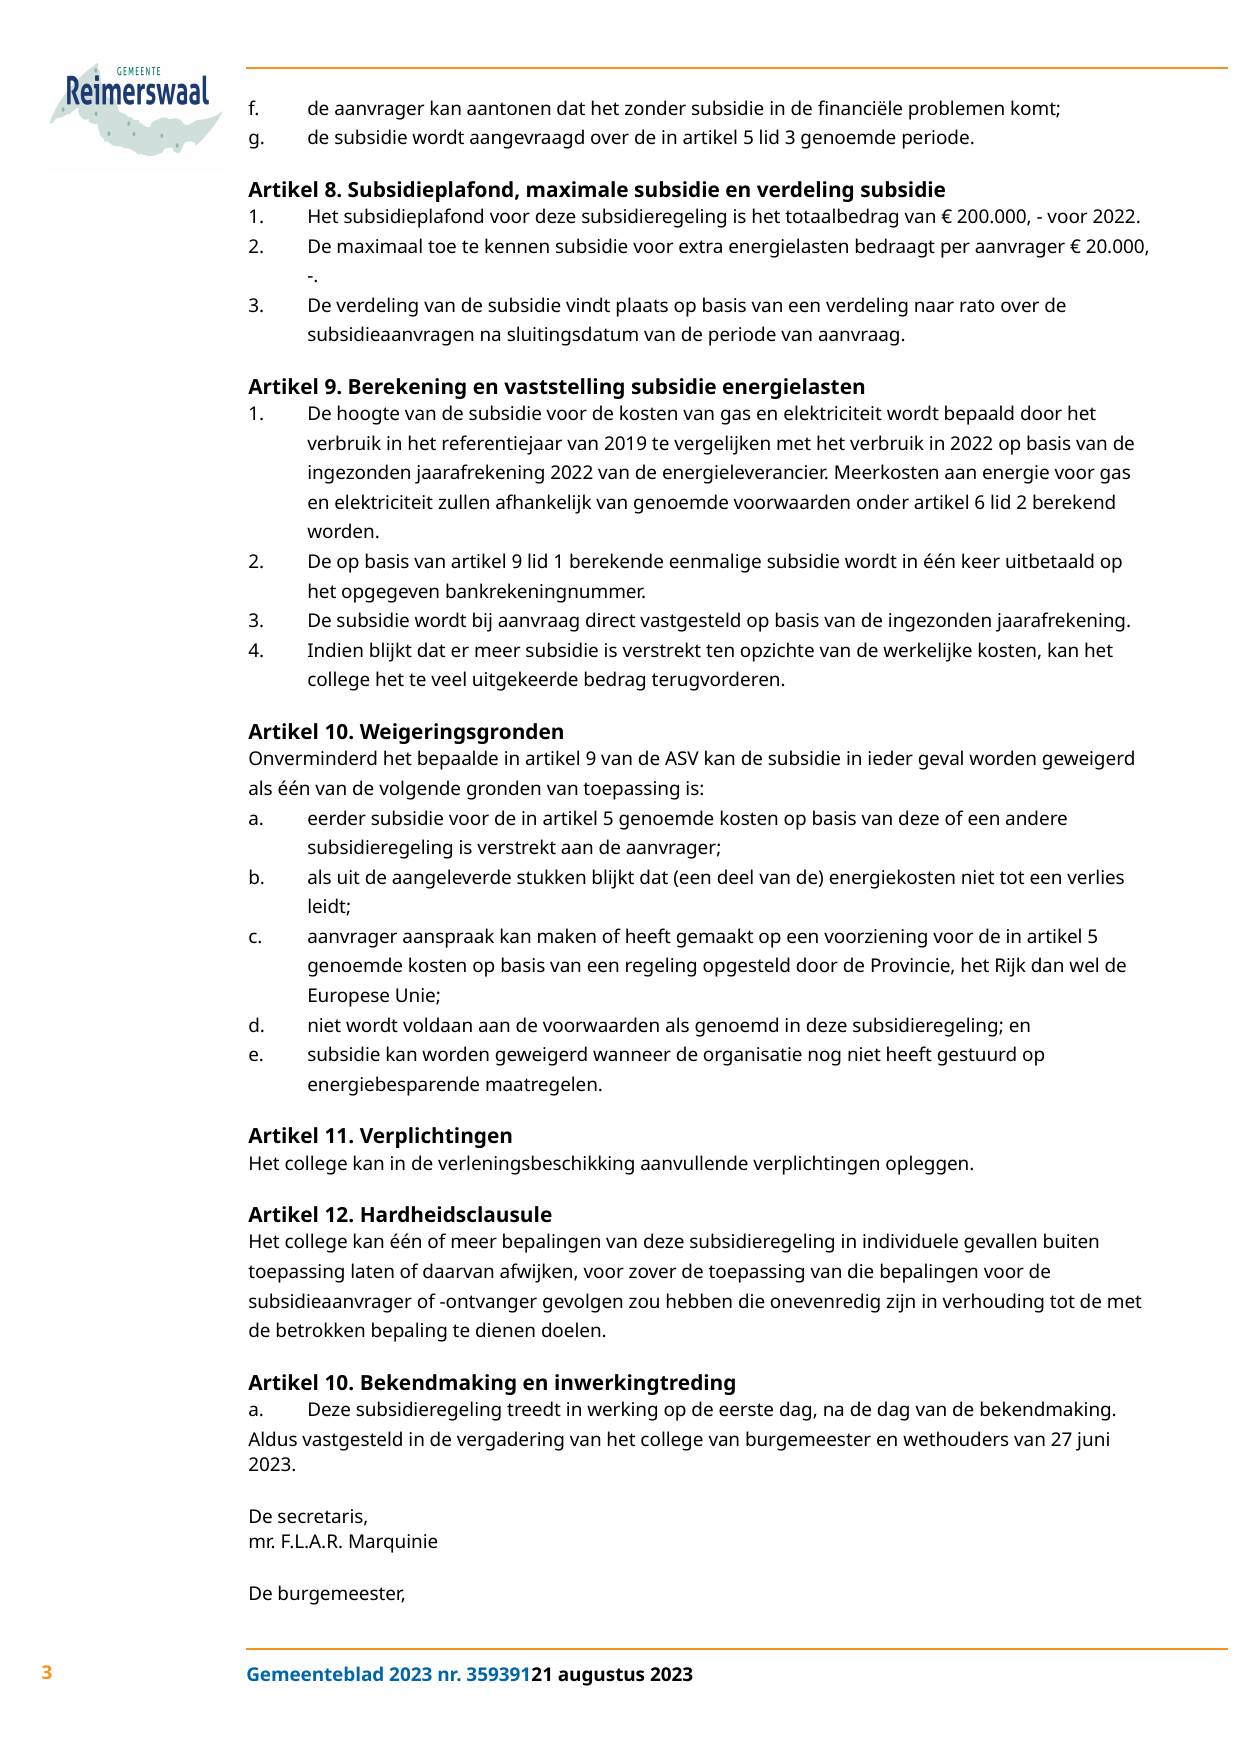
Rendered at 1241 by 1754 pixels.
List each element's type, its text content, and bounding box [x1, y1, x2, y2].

text Artikel 8. Subsidieplafond, maximale subsidie en verdeling subsidie [248, 175, 1152, 203]
text De secretaris, [248, 1503, 1152, 1529]
text Aldus vastgesteld in de vergadering van het college van burgemeester en wethouders van 27 juni 2023. [248, 1426, 1152, 1477]
list De subsidie wordt bij aanvraag direct vastgesteld op basis van de ingezonden jaarafrekening. [248, 607, 1152, 633]
list eerder subsidie voor de in artikel 5 genoemde kosten op basis van deze of een andere subsidieregeling is verstrekt aan de aanvrager; [248, 805, 1152, 860]
text De burgemeester, [248, 1580, 1152, 1606]
list de subsidie wordt aangevraagd over de in artikel 5 lid 3 genoemde periode. [248, 124, 1152, 150]
list niet wordt voldaan aan de voorwaarden als genoemd in deze subsidieregeling; en [248, 1012, 1152, 1037]
list aanvrager aanspraak kan maken of heeft gemaakt op een voorziening voor de in artikel 5 genoemde kosten op basis van een regeling opgesteld door de Provincie, het Rijk dan wel de Europese Unie; [248, 923, 1152, 1008]
text Artikel 9. Berekening en vaststelling subsidie energielasten [248, 372, 1152, 400]
list Indien blijkt dat er meer subsidie is verstrekt ten opzichte van de werkelijke kosten, kan het college het te veel uitgekeerde bedrag terugvorderen. [248, 637, 1152, 692]
list de aanvrager kan aantonen dat het zonder subsidie in de financiële problemen komt; [248, 95, 1152, 121]
list De verdeling van de subsidie vindt plaats op basis van een verdeling naar rato over de subsidieaanvragen na sluitingsdatum van de periode van aanvraag. [248, 292, 1152, 347]
text Het college kan in de verleningsbeschikking aanvullende verplichtingen opleggen. [248, 1150, 1152, 1176]
list De maximaal toe te kennen subsidie voor extra energielasten bedraagt per aanvrager € 20.000, -. [248, 233, 1152, 288]
list Het subsidieplafond voor deze subsidieregeling is het totaalbedrag van € 200.000, - voor 2022. [248, 203, 1152, 229]
picture [41, 47, 231, 172]
text Artikel 11. Verplichtingen [248, 1121, 1152, 1150]
text Artikel 10. Weigeringsgronden [248, 717, 1152, 746]
text Onverminderd het bepaalde in artikel 9 van de ASV kan de subsidie in ieder geval worden geweigerd als één van de volgende gronden van toepassing is: [248, 746, 1152, 801]
list De hoogte van de subsidie voor de kosten van gas en elektriciteit wordt bepaald door het verbruik in het referentiejaar van 2019 te vergelijken met het verbruik in 2022 op basis van de ingezonden jaarafrekening 2022 van de energieleverancier. Meerkosten aan energie voor gas en elektriciteit zullen afhankelijk van genoemde voorwaarden onder artikel 6 lid 2 berekend worden. [248, 400, 1152, 544]
text Het college kan één of meer bepalingen van deze subsidieregeling in individuele gevallen buiten toepassing laten of daarvan afwijken, voor zover de toepassing van die bepalingen voor de subsidieaanvrager of -ontvanger gevolgen zou hebben die onevenredig zijn in verhouding tot de met de betrokken bepaling te dienen doelen. [248, 1229, 1152, 1343]
list als uit de aangeleverde stukken blijkt dat (een deel van de) energiekosten niet tot een verlies leidt; [248, 864, 1152, 919]
list Deze subsidieregeling treedt in werking op de eerste dag, na de dag van de bekendmaking. [248, 1396, 1152, 1422]
list subsidie kan worden geweigerd wanneer de organisatie nog niet heeft gestuurd op energiebesparende maatregelen. [248, 1041, 1152, 1097]
text Artikel 12. Hardheidsclausule [248, 1200, 1152, 1229]
text mr. F.L.A.R. Marquinie [248, 1529, 1152, 1554]
text Artikel 10. Bekendmaking en inwerkingtreding [248, 1368, 1152, 1396]
list De op basis van artikel 9 lid 1 berekende eenmalige subsidie wordt in één keer uitbetaald op het opgegeven bankrekeningnummer. [248, 548, 1152, 604]
